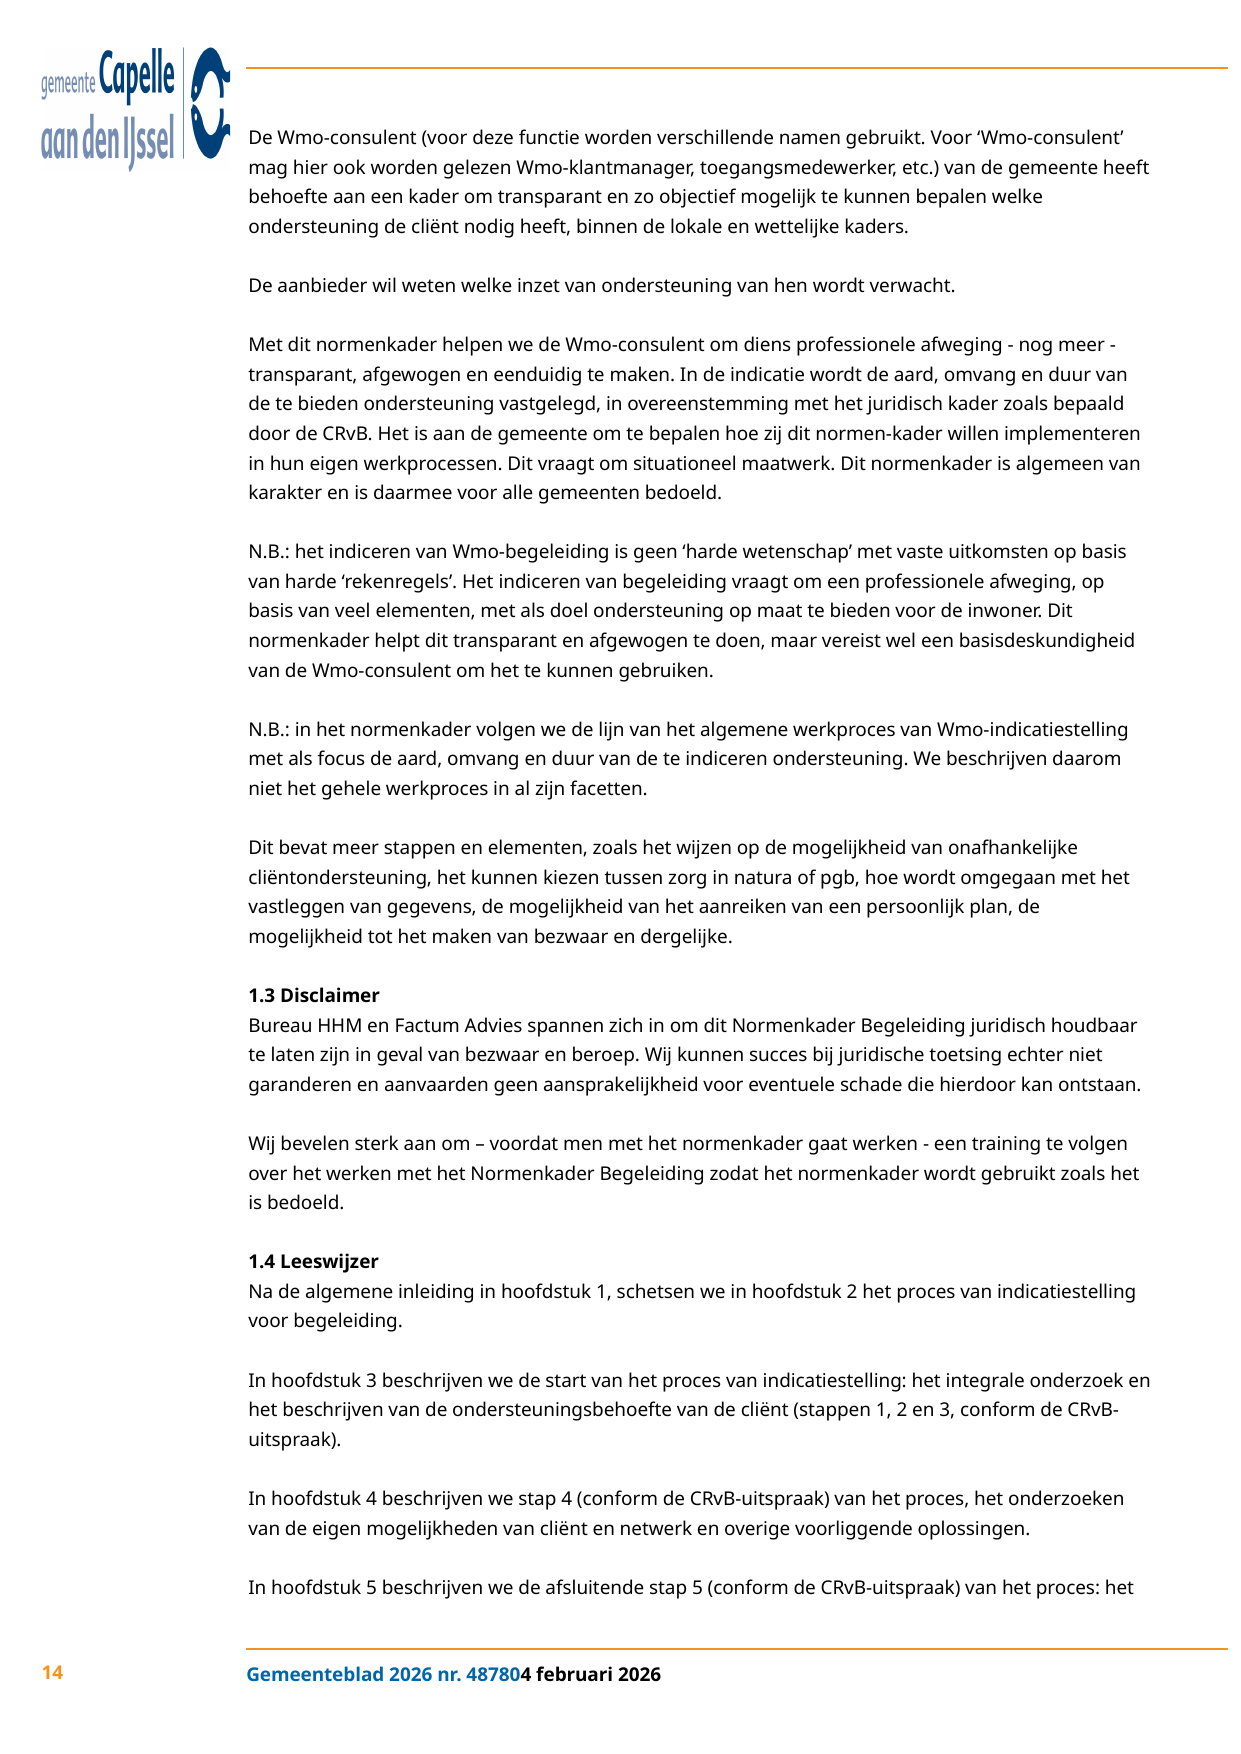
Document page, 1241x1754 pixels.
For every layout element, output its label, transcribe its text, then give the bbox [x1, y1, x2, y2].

text N.B.: in het normenkader volgen we de lijn van het algemene werkproces van Wmo-indicatiestelling met als focus de aard, omvang en duur van de te indiceren ondersteuning. We beschrijven daarom niet het gehele werkproces in al zijn facetten. [248, 716, 1152, 801]
text 1.3 Disclaimer [248, 982, 1152, 1008]
picture [41, 47, 231, 172]
text N.B.: het indiceren van Wmo-begeleiding is geen ‘harde wetenschap’ met vaste uitkomsten op basis van harde ‘rekenregels’. Het indiceren van begeleiding vraagt om een professionele afweging, op basis van veel elementen, met als doel ondersteuning op maat te bieden voor de inwoner. Dit normenkader helpt dit transparant en afgewogen te doen, maar vereist wel een basisdeskundigheid van de Wmo-consulent om het te kunnen gebruiken. [248, 538, 1152, 683]
text 1.4 Leeswijzer [248, 1248, 1152, 1274]
text De aanbieder wil weten welke inzet van ondersteuning van hen wordt verwacht. [248, 272, 1152, 298]
text In hoofdstuk 3 beschrijven we de start van het proces van indicatiestelling: het integrale onderzoek en het beschrijven van de ondersteuningsbehoefte van de cliënt (stappen 1, 2 en 3, conform de CRvB-uitspraak). [248, 1367, 1152, 1452]
text Dit bevat meer stappen en elementen, zoals het wijzen op de mogelijkheid van onafhankelijke cliëntondersteuning, het kunnen kiezen tussen zorg in natura of pgb, hoe wordt omgegaan met het vastleggen van gegevens, de mogelijkheid van het aanreiken van een persoonlijk plan, de mogelijkheid tot het maken van bezwaar en dergelijke. [248, 834, 1152, 949]
text In hoofdstuk 5 beschrijven we de afsluitende stap 5 (conform de CRvB-uitspraak) van het proces: het [248, 1574, 1152, 1600]
text De Wmo-consulent (voor deze functie worden verschillende namen gebruikt. Voor ‘Wmo-consulent’ mag hier ook worden gelezen Wmo-klantmanager, toegangsmedewerker, etc.) van de gemeente heeft behoefte aan een kader om transparant en zo objectief mogelijk te kunnen bepalen welke ondersteuning de cliënt nodig heeft, binnen de lokale en wettelijke kaders. [248, 124, 1152, 239]
text Bureau HHM en Factum Advies spannen zich in om dit Normenkader Begeleiding juridisch houdbaar te laten zijn in geval van bezwaar en beroep. Wij kunnen succes bij juridische toetsing echter niet garanderen en aanvaarden geen aansprakelijkheid voor eventuele schade die hierdoor kan ontstaan. [248, 1012, 1152, 1097]
text Na de algemene inleiding in hoofdstuk 1, schetsen we in hoofdstuk 2 het proces van indicatiestelling voor begeleiding. [248, 1278, 1152, 1333]
text Wij bevelen sterk aan om – voordat men met het normenkader gaat werken - een training te volgen over het werken met het Normenkader Begeleiding zodat het normenkader wordt gebruikt zoals het is bedoeld. [248, 1130, 1152, 1215]
text Met dit normenkader helpen we de Wmo-consulent om diens professionele afweging - nog meer - transparant, afgewogen en eenduidig te maken. In de indicatie wordt de aard, omvang en duur van de te bieden ondersteuning vastgelegd, in overeenstemming met het juridisch kader zoals bepaald door de CRvB. Het is aan de gemeente om te bepalen hoe zij dit normen-kader willen implementeren in hun eigen werkprocessen. Dit vraagt om situationeel maatwerk. Dit normenkader is algemeen van karakter en is daarmee voor alle gemeenten bedoeld. [248, 331, 1152, 505]
text In hoofdstuk 4 beschrijven we stap 4 (conform de CRvB-uitspraak) van het proces, het onderzoeken van de eigen mogelijkheden van cliënt en netwerk en overige voorliggende oplossingen. [248, 1485, 1152, 1541]
